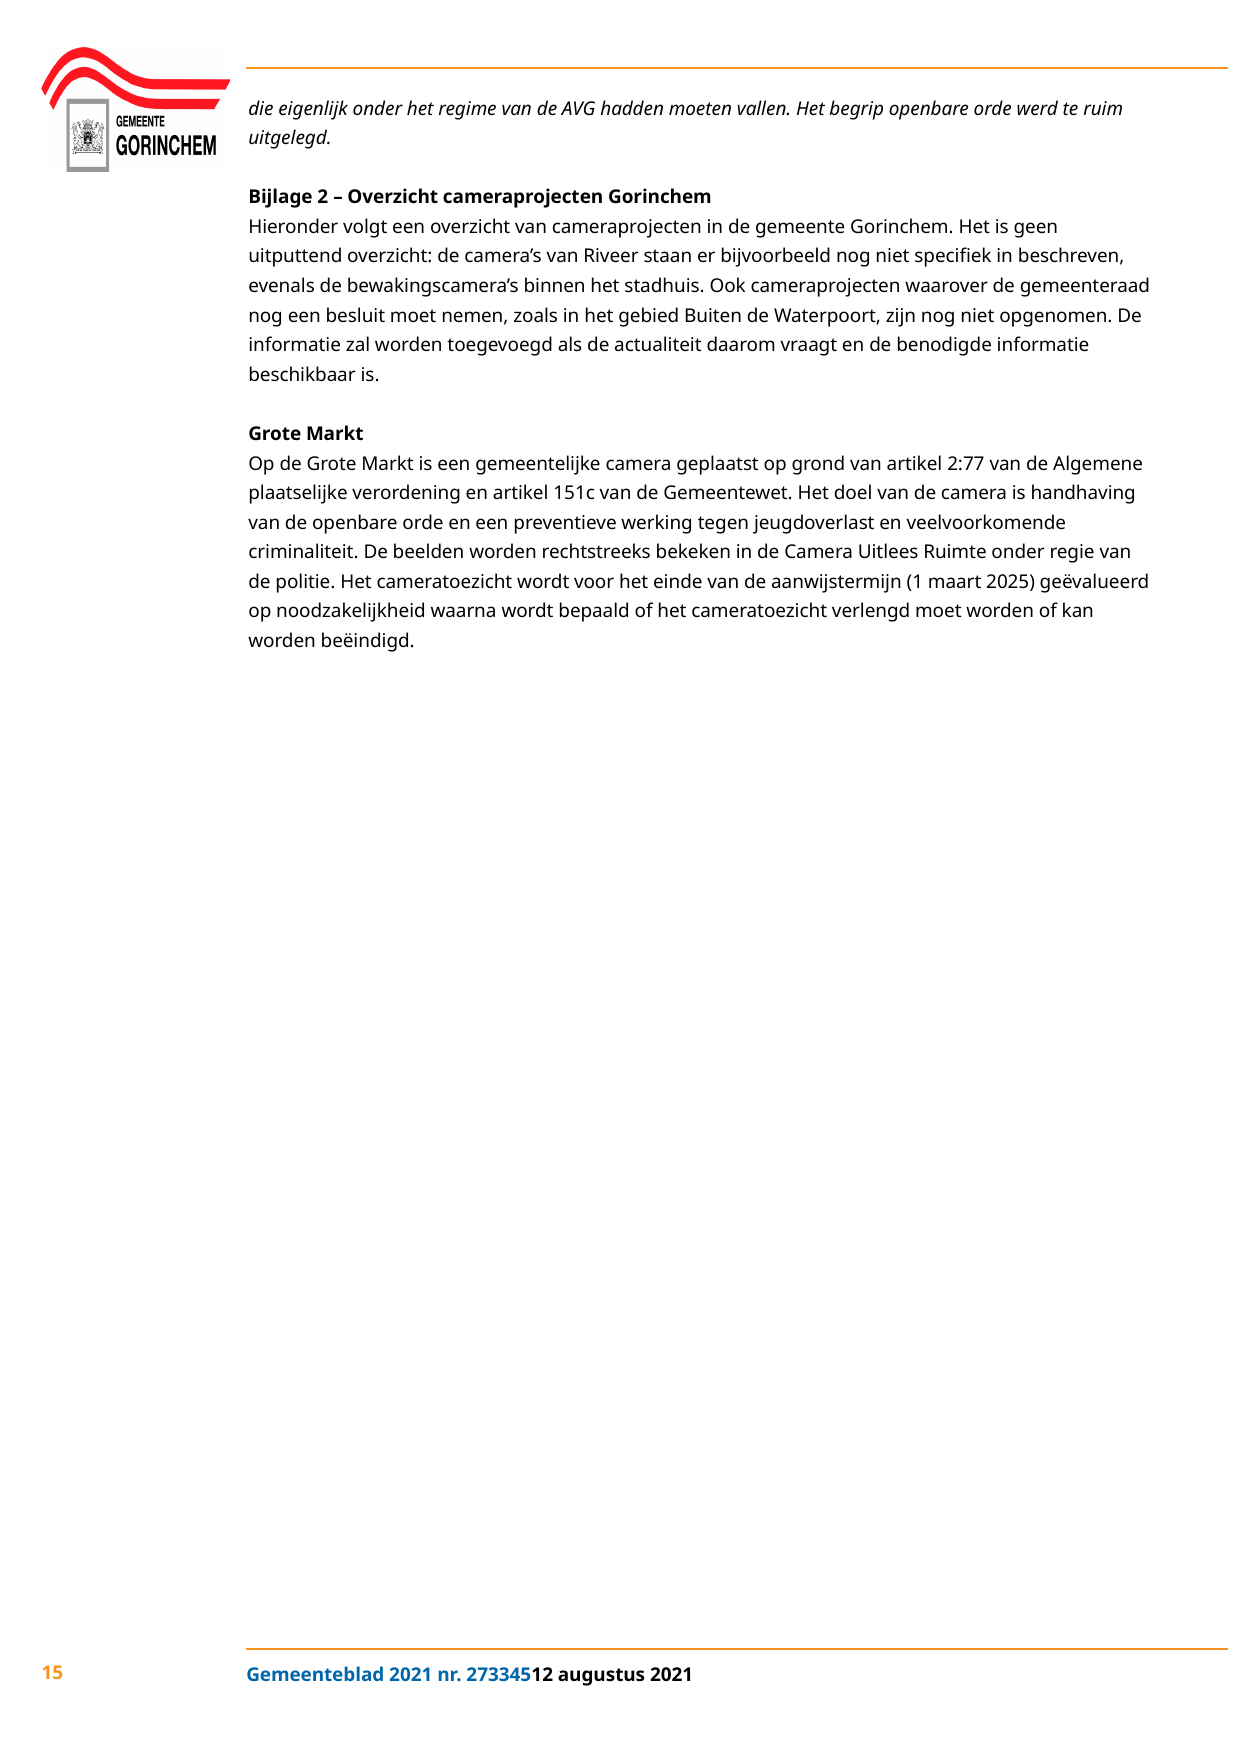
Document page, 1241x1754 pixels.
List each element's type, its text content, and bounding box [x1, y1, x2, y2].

text Hieronder volgt een overzicht van cameraprojecten in de gemeente Gorinchem. Het is geen uitputtend overzicht: de camera’s van Riveer staan er bijvoorbeeld nog niet specifiek in beschreven, evenals de bewakingscamera’s binnen het stadhuis. Ook cameraprojecten waarover de gemeenteraad nog een besluit moet nemen, zoals in het gebied Buiten de Waterpoort, zijn nog niet opgenomen. De informatie zal worden toegevoegd als de actualiteit daarom vraagt en de benodigde informatie beschikbaar is. [248, 213, 1152, 387]
text Op de Grote Markt is een gemeentelijke camera geplaatst op grond van artikel 2:77 van de Algemene plaatselijke verordening en artikel 151c van de Gemeentewet. Het doel van de camera is handhaving van de openbare orde en een preventieve werking tegen jeugdoverlast en veelvoorkomende criminaliteit. De beelden worden rechtstreeks bekeken in de Camera Uitlees Ruimte onder regie van de politie. Het cameratoezicht wordt voor het einde van de aanwijstermijn (1 maart 2025) geëvalueerd op noodzakelijkheid waarna wordt bepaald of het cameratoezicht verlengd moet worden of kan worden beëindigd. [248, 450, 1152, 653]
picture [41, 47, 231, 172]
text Grote Markt [248, 420, 1152, 446]
text die eigenlijk onder het regime van de AVG hadden moeten vallen. Het begrip openbare orde werd te ruim uitgelegd. [248, 95, 1152, 150]
text Bijlage 2 – Overzicht cameraprojecten Gorinchem [248, 183, 1152, 209]
